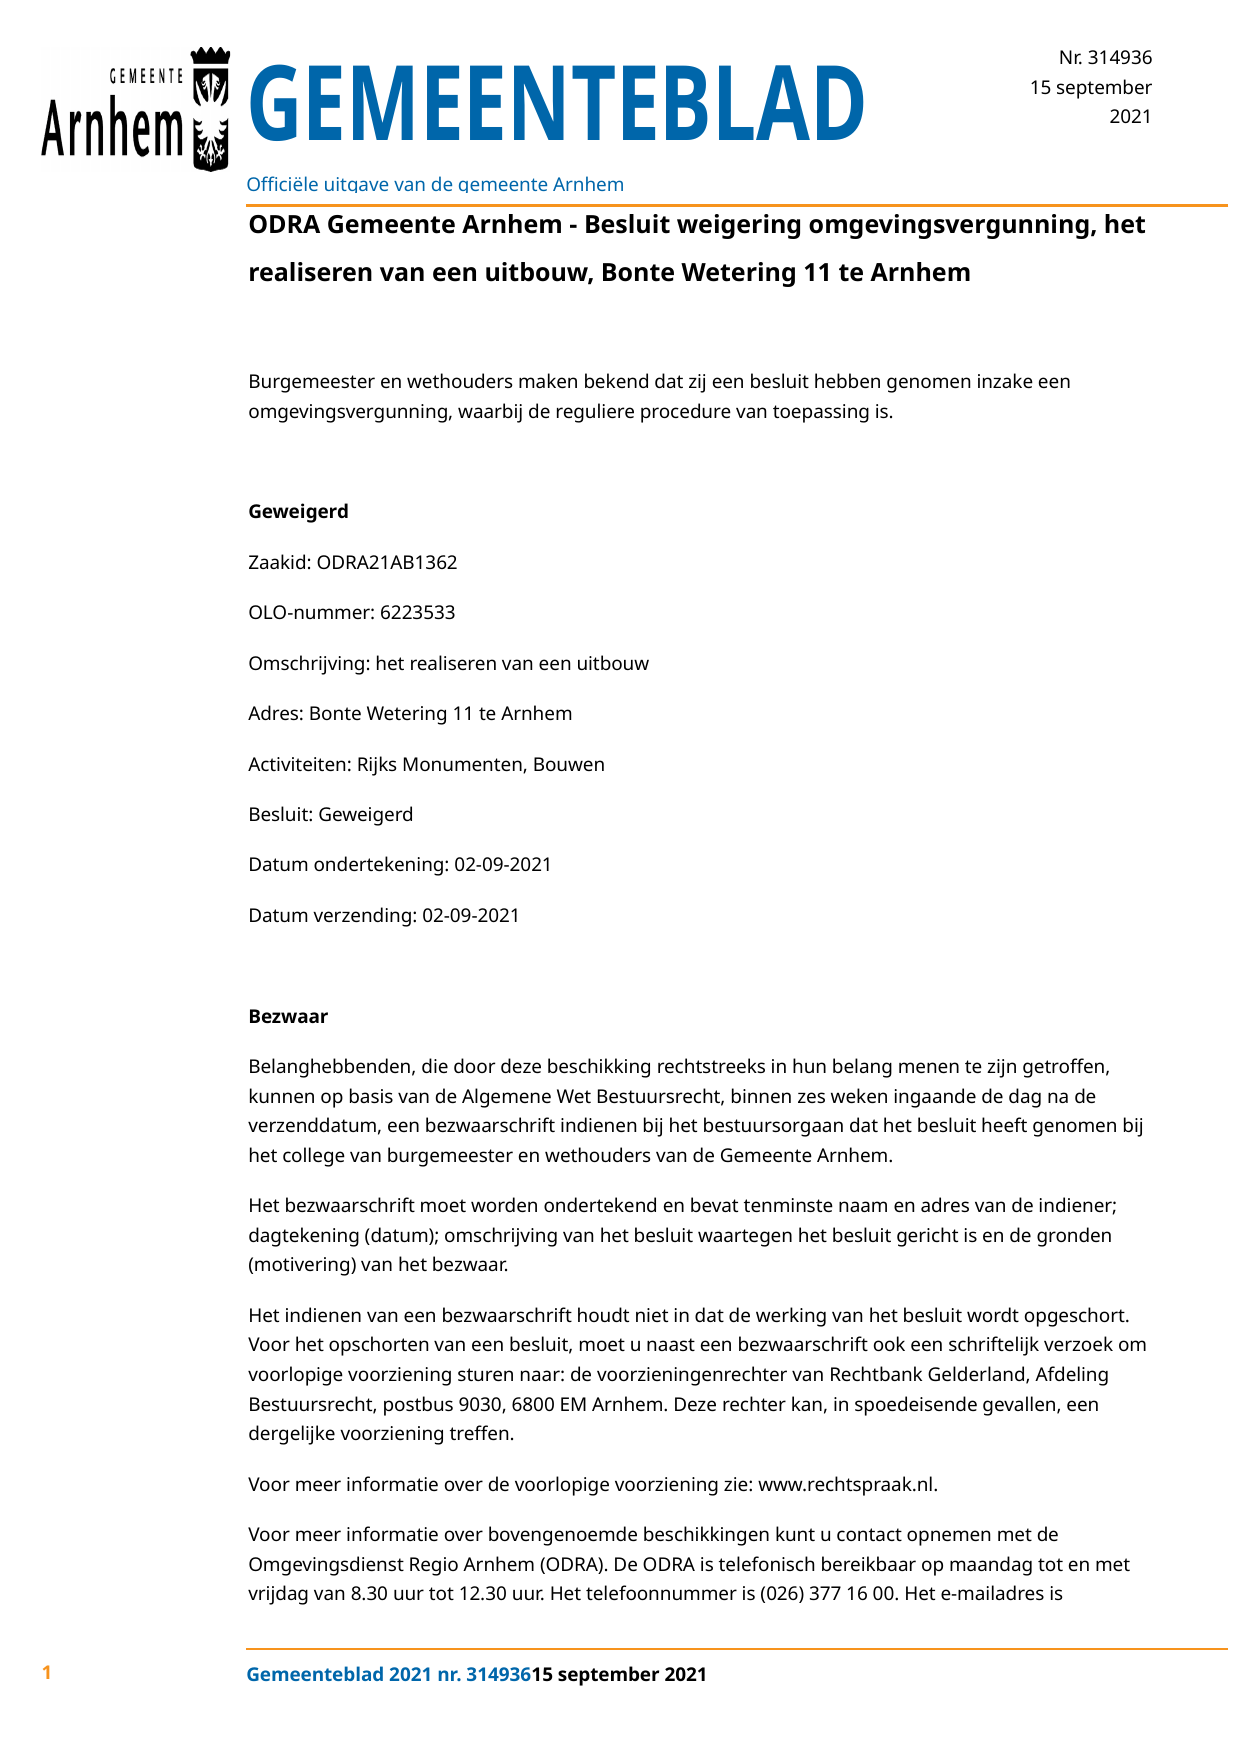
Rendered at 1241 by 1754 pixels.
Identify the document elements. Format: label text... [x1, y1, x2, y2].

text Het indienen van een bezwaarschrift houdt niet in dat de werking van het besluit wordt opgeschort. Voor het opschorten van een besluit, moet u naast een bezwaarschrift ook een schriftelijk verzoek om voorlopige voorziening sturen naar: de voorzieningenrechter van Rechtbank Gelderland, Afdeling Bestuursrecht, postbus 9030, 6800 EM Arnhem. Deze rechter kan, in spoedeisende gevallen, een dergelijke voorziening treffen. [248, 1302, 1152, 1446]
text Datum ondertekening: 02-09-2021 [248, 852, 1152, 877]
text Zaakid: ODRA21AB1362 [248, 549, 1152, 575]
text Belanghebbenden, die door deze beschikking rechtstreeks in hun belang menen te zijn getroffen, kunnen op basis van de Algemene Wet Bestuursrecht, binnen zes weken ingaande de dag na de verzenddatum, een bezwaarschrift indienen bij het bestuursorgaan dat het besluit heeft genomen bij het college van burgemeester en wethouders van de Gemeente Arnhem. [248, 1053, 1152, 1168]
text Burgemeester en wethouders maken bekend dat zij een besluit hebben genomen inzake een omgevingsvergunning, waarbij de reguliere procedure van toepassing is. [248, 368, 1152, 424]
picture [41, 47, 231, 172]
text Activiteiten: Rijks Monumenten, Bouwen [248, 751, 1152, 777]
text Voor meer informatie over bovengenoemde beschikkingen kunt u contact opnemen met de Omgevingsdienst Regio Arnhem (ODRA). De ODRA is telefonisch bereikbaar op maandag tot en met vrijdag van 8.30 uur tot 12.30 uur. Het telefoonnummer is (026) 377 16 00. Het e-mailadres is [248, 1521, 1152, 1606]
text Het bezwaarschrift moet worden ondertekend en bevat tenminste naam en adres van de indiener; dagtekening (datum); omschrijving van het besluit waartegen het besluit gericht is en de gronden (motivering) van het bezwaar. [248, 1192, 1152, 1277]
text Besluit: Geweigerd [248, 801, 1152, 827]
text Adres: Bonte Wetering 11 te Arnhem [248, 700, 1152, 726]
text ODRA Gemeente Arnhem - Besluit weigering omgevingsvergunning, het realiseren van een uitbouw, Bonte Wetering 11 te Arnhem [248, 207, 1152, 288]
text Voor meer informatie over de voorlopige voorziening zie: www.rechtspraak.nl. [248, 1471, 1152, 1497]
text Datum verzending: 02-09-2021 [248, 902, 1152, 928]
text OLO-nummer: 6223533 [248, 599, 1152, 625]
text Geweigerd [248, 499, 1152, 524]
text Bezwaar [248, 1003, 1152, 1029]
text Omschrijving: het realiseren van een uitbouw [248, 650, 1152, 676]
